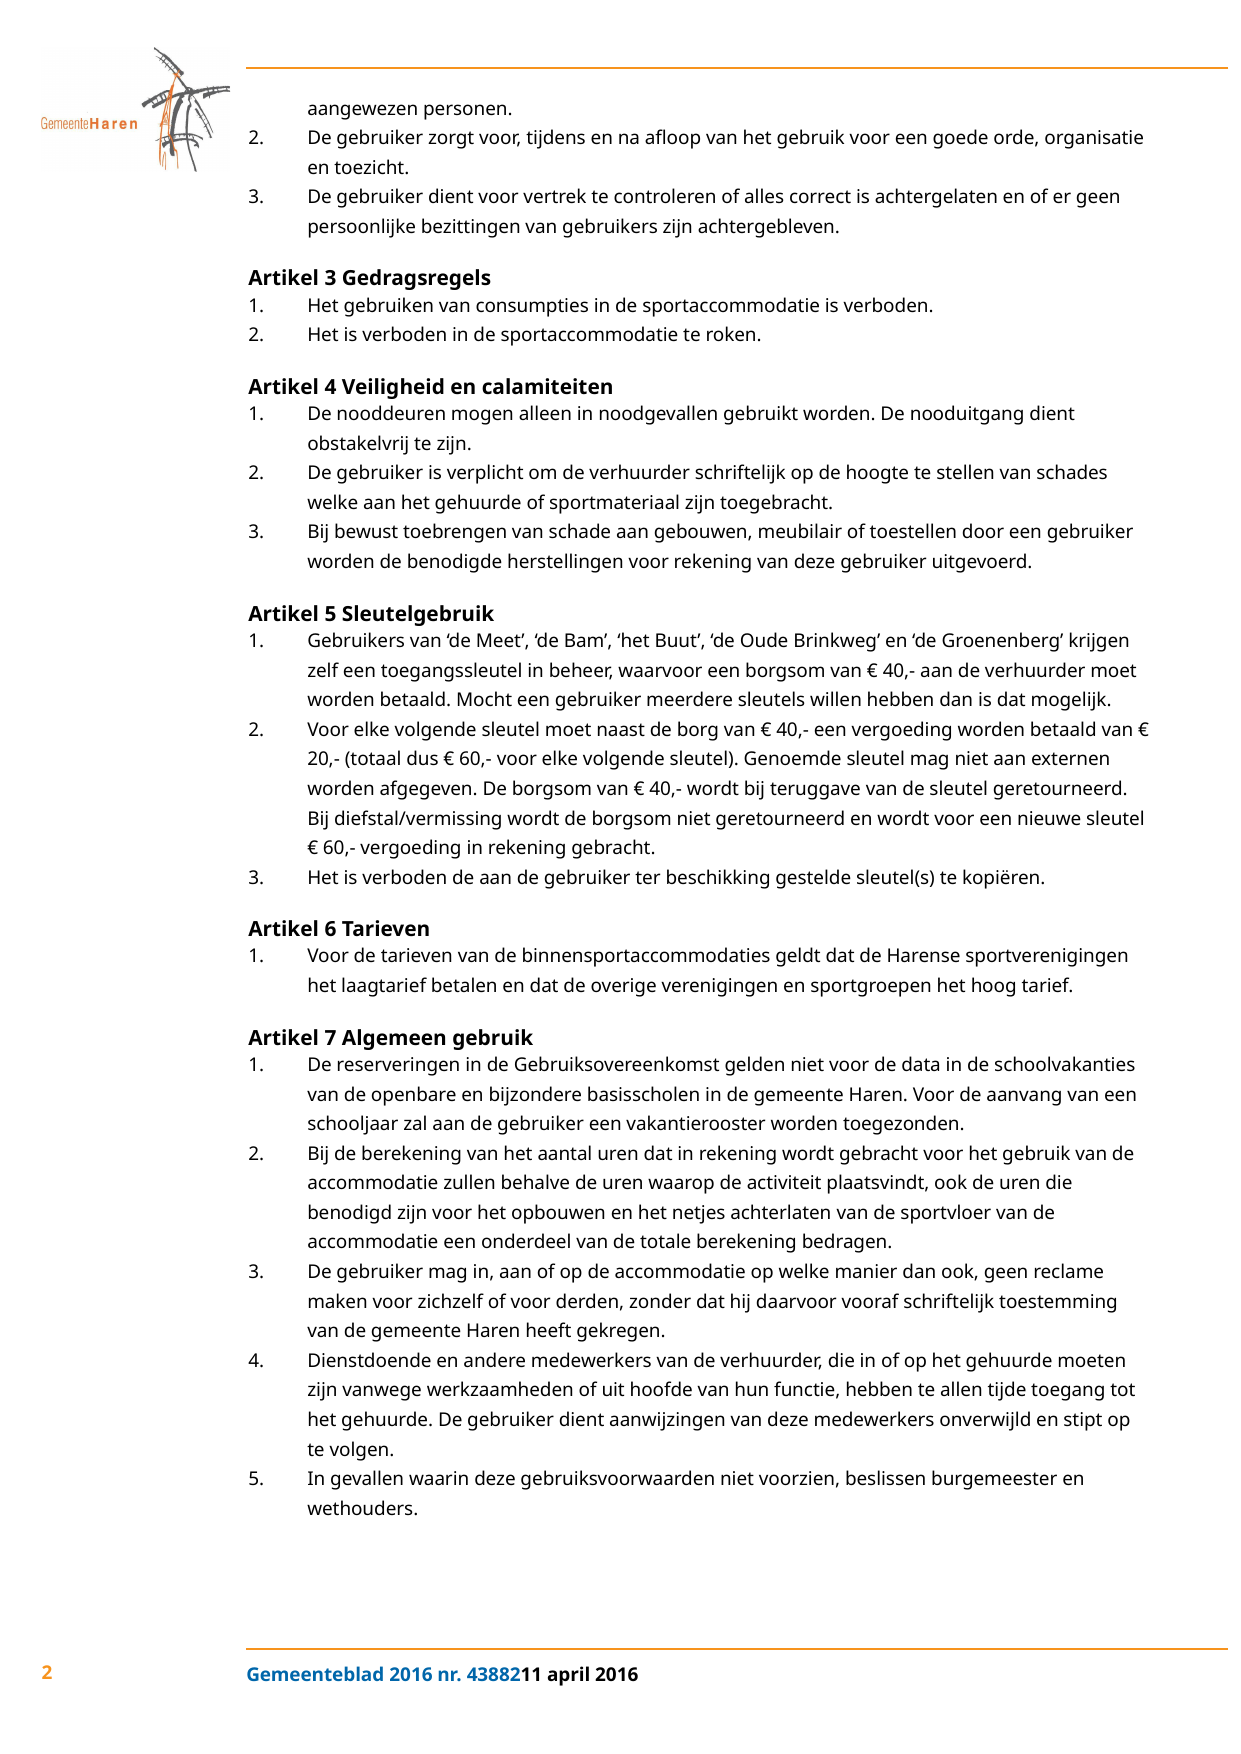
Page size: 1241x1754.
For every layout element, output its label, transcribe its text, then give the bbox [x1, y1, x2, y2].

text Artikel 6 Tarieven [248, 914, 1152, 943]
list Het is verboden de aan de gebruiker ter beschikking gestelde sleutel(s) te kopiëren. [248, 864, 1152, 889]
list De reserveringen in de Gebruiksovereenkomst gelden niet voor de data in de schoolvakanties van de openbare en bijzondere basisscholen in de gemeente Haren. Voor de aanvang van een schooljaar zal aan de gebruiker een vakantierooster worden toegezonden. [248, 1051, 1152, 1136]
list aangewezen personen. [248, 95, 1152, 121]
list Bij de berekening van het aantal uren dat in rekening wordt gebracht voor het gebruik van de accommodatie zullen behalve de uren waarop de activiteit plaatsvindt, ook de uren die benodigd zijn voor het opbouwen en het netjes achterlaten van de sportvloer van de accommodatie een onderdeel van de totale berekening bedragen. [248, 1140, 1152, 1254]
list De nooddeuren mogen alleen in noodgevallen gebruikt worden. De nooduitgang dient obstakelvrij te zijn. [248, 400, 1152, 456]
list Het gebruiken van consumpties in de sportaccommodatie is verboden. [248, 292, 1152, 318]
list De gebruiker is verplicht om de verhuurder schriftelijk op de hoogte te stellen van schades welke aan het gehuurde of sportmateriaal zijn toegebracht. [248, 459, 1152, 515]
text Artikel 3 Gedragsregels [248, 263, 1152, 292]
text Artikel 4 Veiligheid en calamiteiten [248, 372, 1152, 400]
list De gebruiker zorgt voor, tijdens en na afloop van het gebruik voor een goede orde, organisatie en toezicht. [248, 124, 1152, 180]
list Het is verboden in de sportaccommodatie te roken. [248, 322, 1152, 347]
list Gebruikers van ‘de Meet’, ‘de Bam’, ‘het Buut’, ‘de Oude Brinkweg’ en ‘de Groenenberg’ krijgen zelf een toegangssleutel in beheer, waarvoor een borgsom van € 40,- aan de verhuurder moet worden betaald. Mocht een gebruiker meerdere sleutels willen hebben dan is dat mogelijk. [248, 627, 1152, 712]
list Voor elke volgende sleutel moet naast de borg van € 40,- een vergoeding worden betaald van € 20,- (totaal dus € 60,- voor elke volgende sleutel). Genoemde sleutel mag niet aan externen worden afgegeven. De borgsom van € 40,- wordt bij teruggave van de sleutel geretourneerd. Bij diefstal/vermissing wordt de borgsom niet geretourneerd en wordt voor een nieuwe sleutel € 60,- vergoeding in rekening gebracht. [248, 716, 1152, 860]
list Bij bewust toebrengen van schade aan gebouwen, meubilair of toestellen door een gebruiker worden de benodigde herstellingen voor rekening van deze gebruiker uitgevoerd. [248, 519, 1152, 574]
list Voor de tarieven van de binnensportaccommodaties geldt dat de Harense sportverenigingen het laagtarief betalen en dat de overige verenigingen en sportgroepen het hoog tarief. [248, 943, 1152, 998]
picture [41, 47, 231, 172]
list In gevallen waarin deze gebruiksvoorwaarden niet voorzien, beslissen burgemeester en wethouders. [248, 1465, 1152, 1521]
text Artikel 7 Algemeen gebruik [248, 1023, 1152, 1051]
list De gebruiker mag in, aan of op de accommodatie op welke manier dan ook, geen reclame maken voor zichzelf of voor derden, zonder dat hij daarvoor vooraf schriftelijk toestemming van de gemeente Haren heeft gekregen. [248, 1258, 1152, 1343]
list Dienstdoende en andere medewerkers van de verhuurder, die in of op het gehuurde moeten zijn vanwege werkzaamheden of uit hoofde van hun functie, hebben te allen tijde toegang tot het gehuurde. De gebruiker dient aanwijzingen van deze medewerkers onverwijld en stipt op te volgen. [248, 1347, 1152, 1461]
list De gebruiker dient voor vertrek te controleren of alles correct is achtergelaten en of er geen persoonlijke bezittingen van gebruikers zijn achtergebleven. [248, 183, 1152, 239]
text Artikel 5 Sleutelgebruik [248, 599, 1152, 627]
